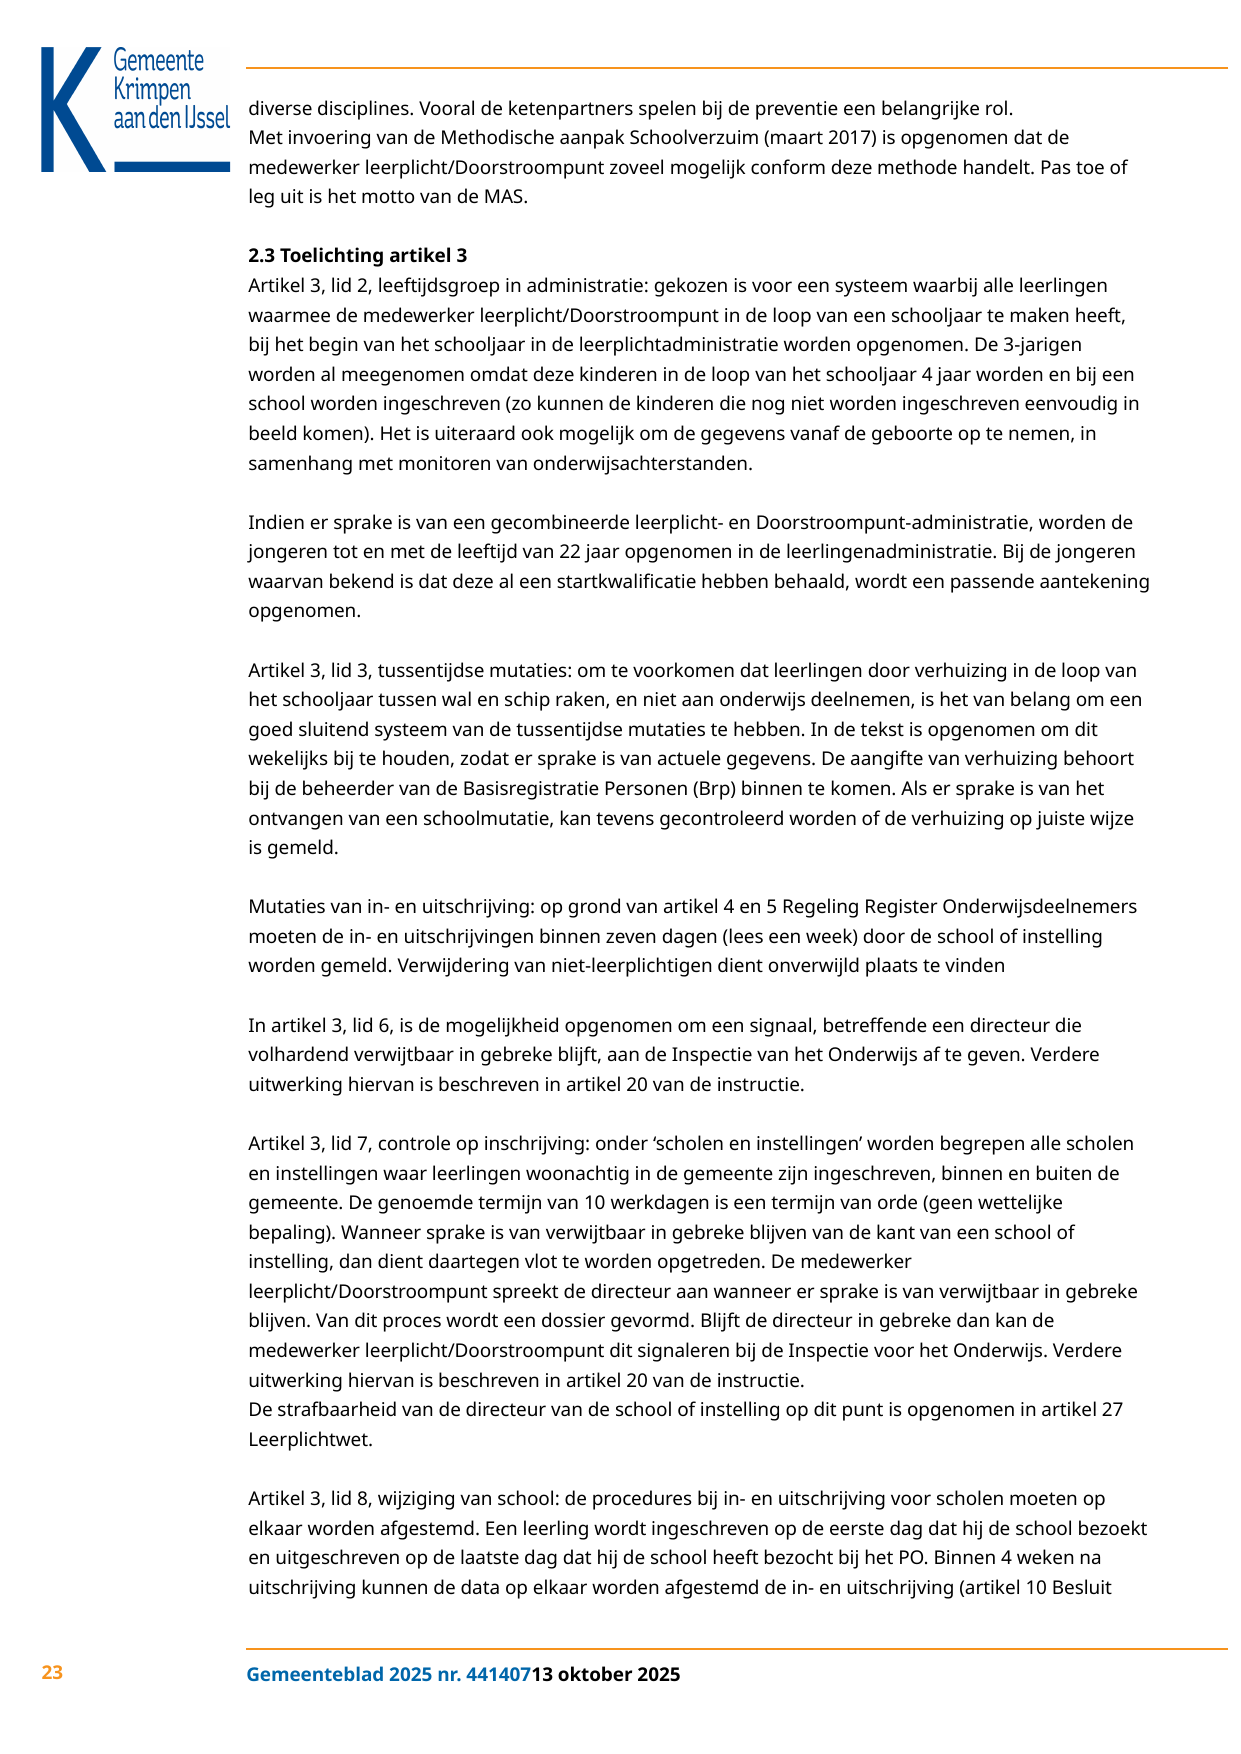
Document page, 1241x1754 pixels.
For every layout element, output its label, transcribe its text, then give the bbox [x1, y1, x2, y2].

text Met invoering van de Methodische aanpak Schoolverzuim (maart 2017) is opgenomen dat de medewerker leerplicht/Doorstroompunt zoveel mogelijk conform deze methode handelt. Pas toe of leg uit is het motto van de MAS. [248, 124, 1152, 209]
text 2.3 Toelichting artikel 3 [248, 243, 1152, 268]
text Artikel 3, lid 8, wijziging van school: de procedures bij in- en uitschrijving voor scholen moeten op elkaar worden afgestemd. Een leerling wordt ingeschreven op de eerste dag dat hij de school bezoekt en uitgeschreven op de laatste dag dat hij de school heeft bezocht bij het PO. Binnen 4 weken na uitschrijving kunnen de data op elkaar worden afgestemd de in- en uitschrijving (artikel 10 Besluit [248, 1485, 1152, 1600]
text Artikel 3, lid 2, leeftijdsgroep in administratie: gekozen is voor een systeem waarbij alle leerlingen waarmee de medewerker leerplicht/Doorstroompunt in de loop van een schooljaar te maken heeft, bij het begin van het schooljaar in de leerplichtadministratie worden opgenomen. De 3-jarigen worden al meegenomen omdat deze kinderen in de loop van het schooljaar 4 jaar worden en bij een school worden ingeschreven (zo kunnen de kinderen die nog niet worden ingeschreven eenvoudig in beeld komen). Het is uiteraard ook mogelijk om de gegevens vanaf de geboorte op te nemen, in samenhang met monitoren van onderwijsachterstanden. [248, 272, 1152, 476]
text Mutaties van in- en uitschrijving: op grond van artikel 4 en 5 Regeling Register Onderwijsdeelnemers moeten de in- en uitschrijvingen binnen zeven dagen (lees een week) door de school of instelling worden gemeld. Verwijdering van niet-leerplichtigen dient onverwijld plaats te vinden [248, 893, 1152, 978]
text De strafbaarheid van de directeur van de school of instelling op dit punt is opgenomen in artikel 27 Leerplichtwet. [248, 1396, 1152, 1452]
text Artikel 3, lid 7, controle op inschrijving: onder ‘scholen en instellingen’ worden begrepen alle scholen en instellingen waar leerlingen woonachtig in de gemeente zijn ingeschreven, binnen en buiten de gemeente. De genoemde termijn van 10 werkdagen is een termijn van orde (geen wettelijke bepaling). Wanneer sprake is van verwijtbaar in gebreke blijven van de kant van een school of instelling, dan dient daartegen vlot te worden opgetreden. De medewerker leerplicht/Doorstroompunt spreekt de directeur aan wanneer er sprake is van verwijtbaar in gebreke blijven. Van dit proces wordt een dossier gevormd. Blijft de directeur in gebreke dan kan de medewerker leerplicht/Doorstroompunt dit signaleren bij de Inspectie voor het Onderwijs. Verdere uitwerking hiervan is beschreven in artikel 20 van de instructie. [248, 1130, 1152, 1393]
picture [41, 47, 231, 172]
text Indien er sprake is van een gecombineerde leerplicht- en Doorstroompunt-administratie, worden de jongeren tot en met de leeftijd van 22 jaar opgenomen in de leerlingenadministratie. Bij de jongeren waarvan bekend is dat deze al een startkwalificatie hebben behaald, wordt een passende aantekening opgenomen. [248, 509, 1152, 623]
text In artikel 3, lid 6, is de mogelijkheid opgenomen om een signaal, betreffende een directeur die volhardend verwijtbaar in gebreke blijft, aan de Inspectie van het Onderwijs af te geven. Verdere uitwerking hiervan is beschreven in artikel 20 van de instructie. [248, 1012, 1152, 1097]
text Artikel 3, lid 3, tussentijdse mutaties: om te voorkomen dat leerlingen door verhuizing in de loop van het schooljaar tussen wal en schip raken, en niet aan onderwijs deelnemen, is het van belang om een goed sluitend systeem van de tussentijdse mutaties te hebben. In de tekst is opgenomen om dit wekelijks bij te houden, zodat er sprake is van actuele gegevens. De aangifte van verhuizing behoort bij de beheerder van de Basisregistratie Personen (Brp) binnen te komen. Als er sprake is van het ontvangen van een schoolmutatie, kan tevens gecontroleerd worden of de verhuizing op juiste wijze is gemeld. [248, 657, 1152, 860]
text diverse disciplines. Vooral de ketenpartners spelen bij de preventie een belangrijke rol. [248, 95, 1152, 121]
